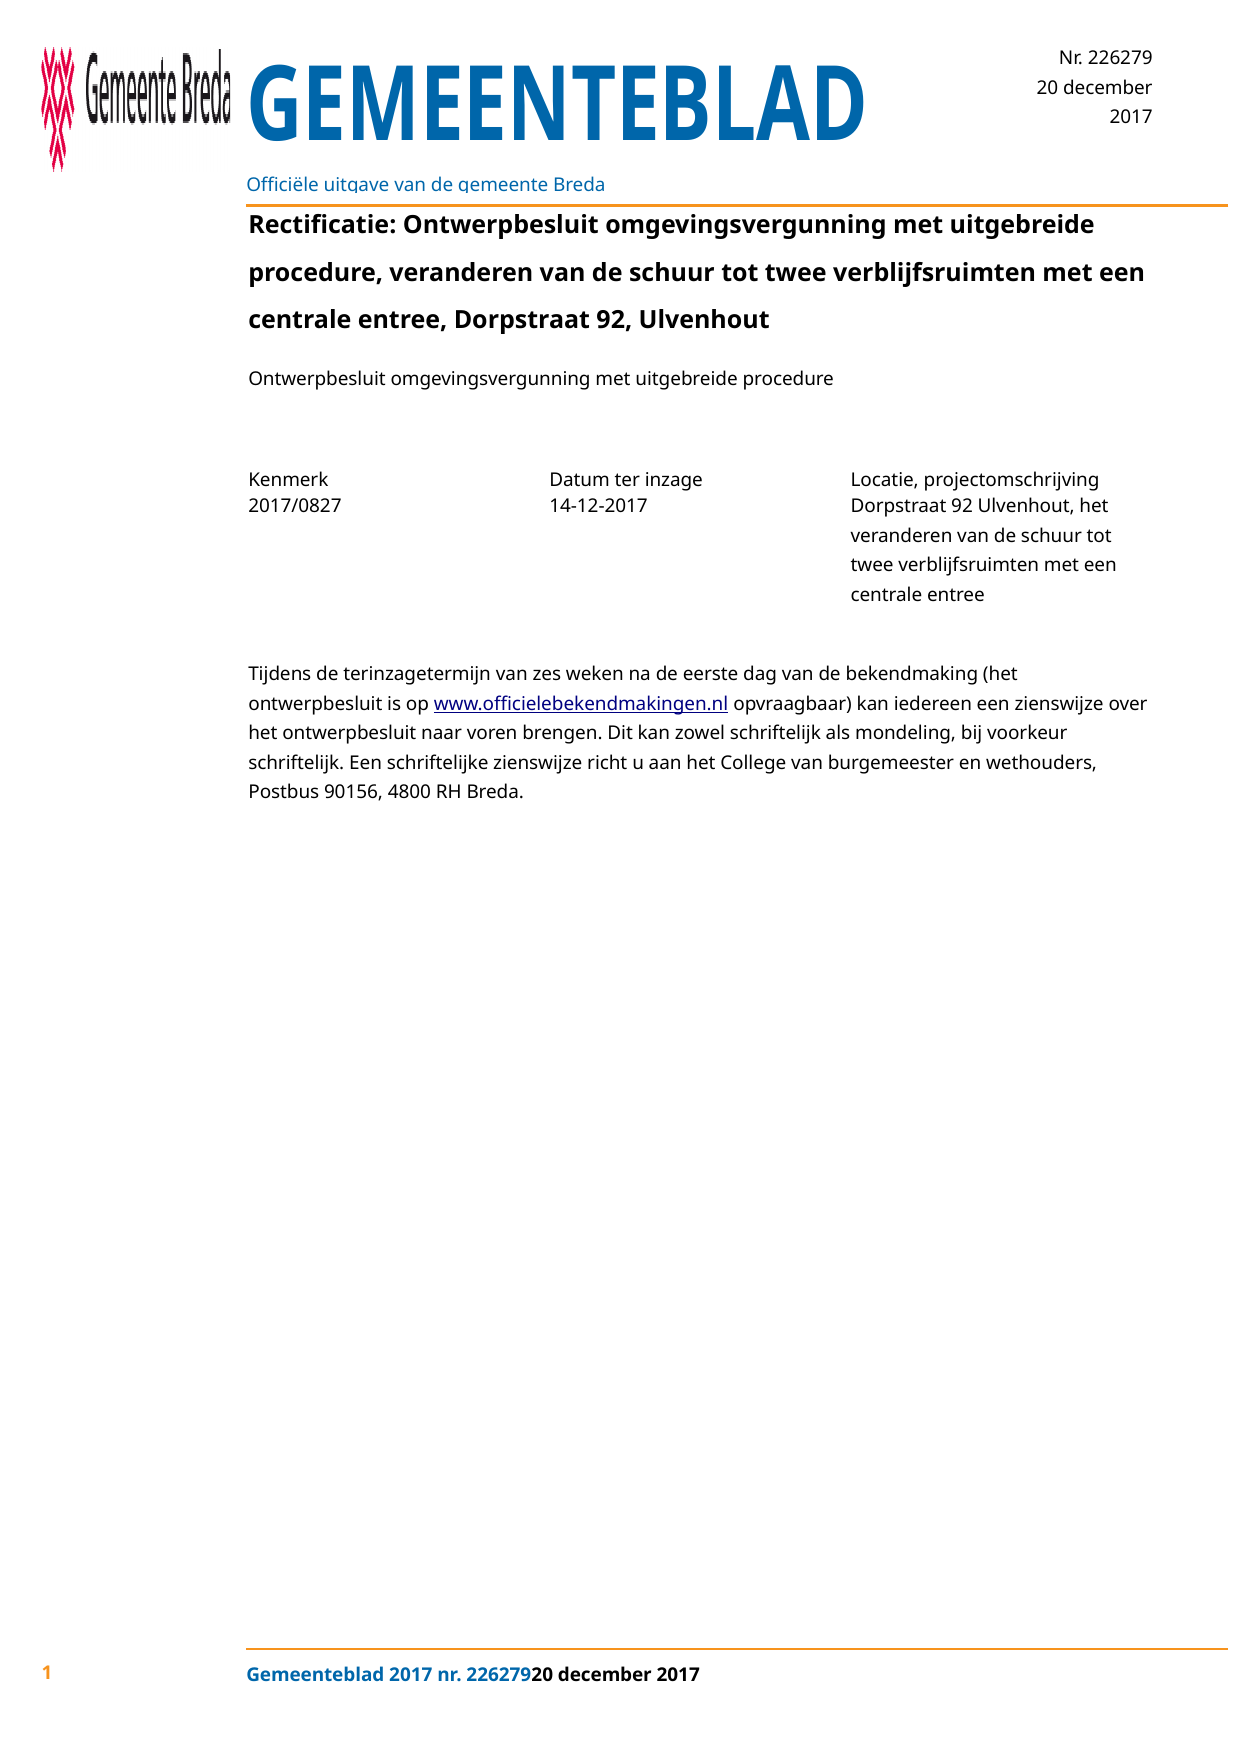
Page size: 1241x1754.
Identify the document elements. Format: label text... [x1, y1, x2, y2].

table_cell 14-12-2017 [549, 492, 850, 607]
text Ontwerpbesluit omgevingsvergunning met uitgebreide procedure [248, 366, 1152, 391]
table_header Datum ter inzage [549, 466, 850, 492]
table_cell Dorpstraat 92 Ulvenhout, het veranderen van de schuur tot twee verblijfsruimten met een centrale entree [850, 492, 1152, 607]
table_cell 2017/0827 [248, 492, 549, 607]
table_header Locatie, projectomschrijving [850, 466, 1152, 492]
text Rectificatie: Ontwerpbesluit omgevingsvergunning met uitgebreide procedure, veranderen van de schuur tot twee verblijfsruimten met een centrale entree, Dorpstraat 92, Ulvenhout [248, 207, 1152, 336]
picture [41, 47, 231, 172]
text Tijdens de terinzagetermijn van zes weken na de eerste dag van de bekendmaking (het ontwerpbesluit is op www.officielebekendmakingen.nl opvraagbaar) kan iedereen een zienswijze over het ontwerpbesluit naar voren brengen. Dit kan zowel schriftelijk als mondeling, bij voorkeur schriftelijk. Een schriftelijke zienswijze richt u aan het College van burgemeester en wethouders, Postbus 90156, 4800 RH Breda. [248, 660, 1152, 804]
table_header Kenmerk [248, 466, 549, 492]
